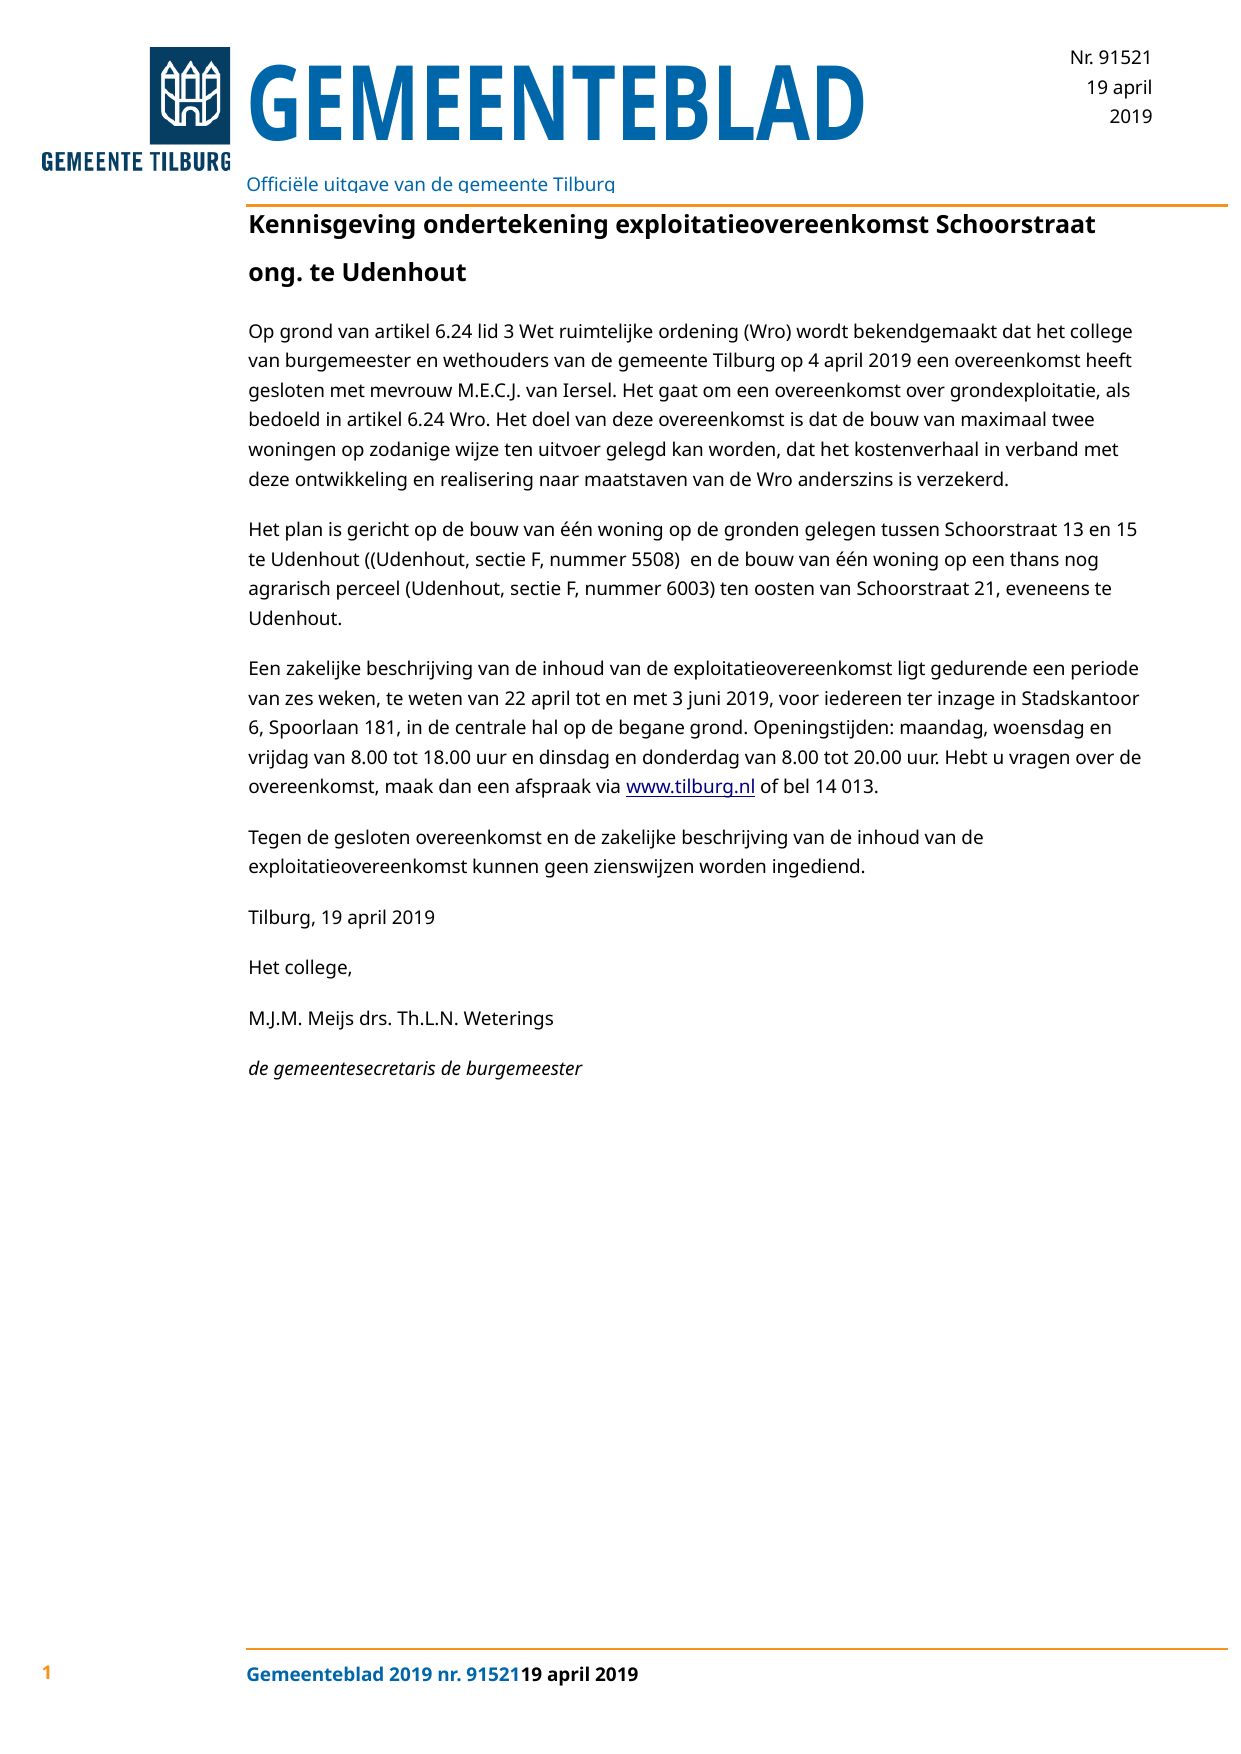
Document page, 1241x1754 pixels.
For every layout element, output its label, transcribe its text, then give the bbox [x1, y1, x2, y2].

text Kennisgeving ondertekening exploitatieovereenkomst Schoorstraat ong. te Udenhout [248, 207, 1152, 288]
text Op grond van artikel 6.24 lid 3 Wet ruimtelijke ordening (Wro) wordt bekendgemaakt dat het college van burgemeester en wethouders van de gemeente Tilburg op 4 april 2019 een overeenkomst heeft gesloten met mevrouw M.E.C.J. van Iersel. Het gaat om een overeenkomst over grondexploitatie, als bedoeld in artikel 6.24 Wro. Het doel van deze overeenkomst is dat de bouw van maximaal twee woningen op zodanige wijze ten uitvoer gelegd kan worden, dat het kostenverhaal in verband met deze ontwikkeling en realisering naar maatstaven van de Wro anderszins is verzekerd. [248, 318, 1152, 492]
picture [41, 47, 231, 172]
text Tilburg, 19 april 2019 [248, 904, 1152, 930]
text Een zakelijke beschrijving van de inhoud van de exploitatieovereenkomst ligt gedurende een periode van zes weken, te weten van 22 april tot en met 3 juni 2019, voor iedereen ter inzage in Stadskantoor 6, Spoorlaan 181, in de centrale hal op de begane grond. Openingstijden: maandag, woensdag en vrijdag van 8.00 tot 18.00 uur en dinsdag en donderdag van 8.00 tot 20.00 uur. Hebt u vragen over de overeenkomst, maak dan een afspraak via www.tilburg.nl of bel 14 013. [248, 655, 1152, 799]
text Tegen de gesloten overeenkomst en de zakelijke beschrijving van de inhoud van de exploitatieovereenkomst kunnen geen zienswijzen worden ingediend. [248, 824, 1152, 879]
text Het plan is gericht op de bouw van één woning op de gronden gelegen tussen Schoorstraat 13 en 15 te Udenhout ((Udenhout, sectie F, nummer 5508) en de bouw van één woning op een thans nog agrarisch perceel (Udenhout, sectie F, nummer 6003) ten oosten van Schoorstraat 21, eveneens te Udenhout. [248, 516, 1152, 631]
text de gemeentesecretaris de burgemeester [248, 1055, 1152, 1081]
text M.J.M. Meijs drs. Th.L.N. Weterings [248, 1005, 1152, 1031]
text Het college, [248, 954, 1152, 980]
